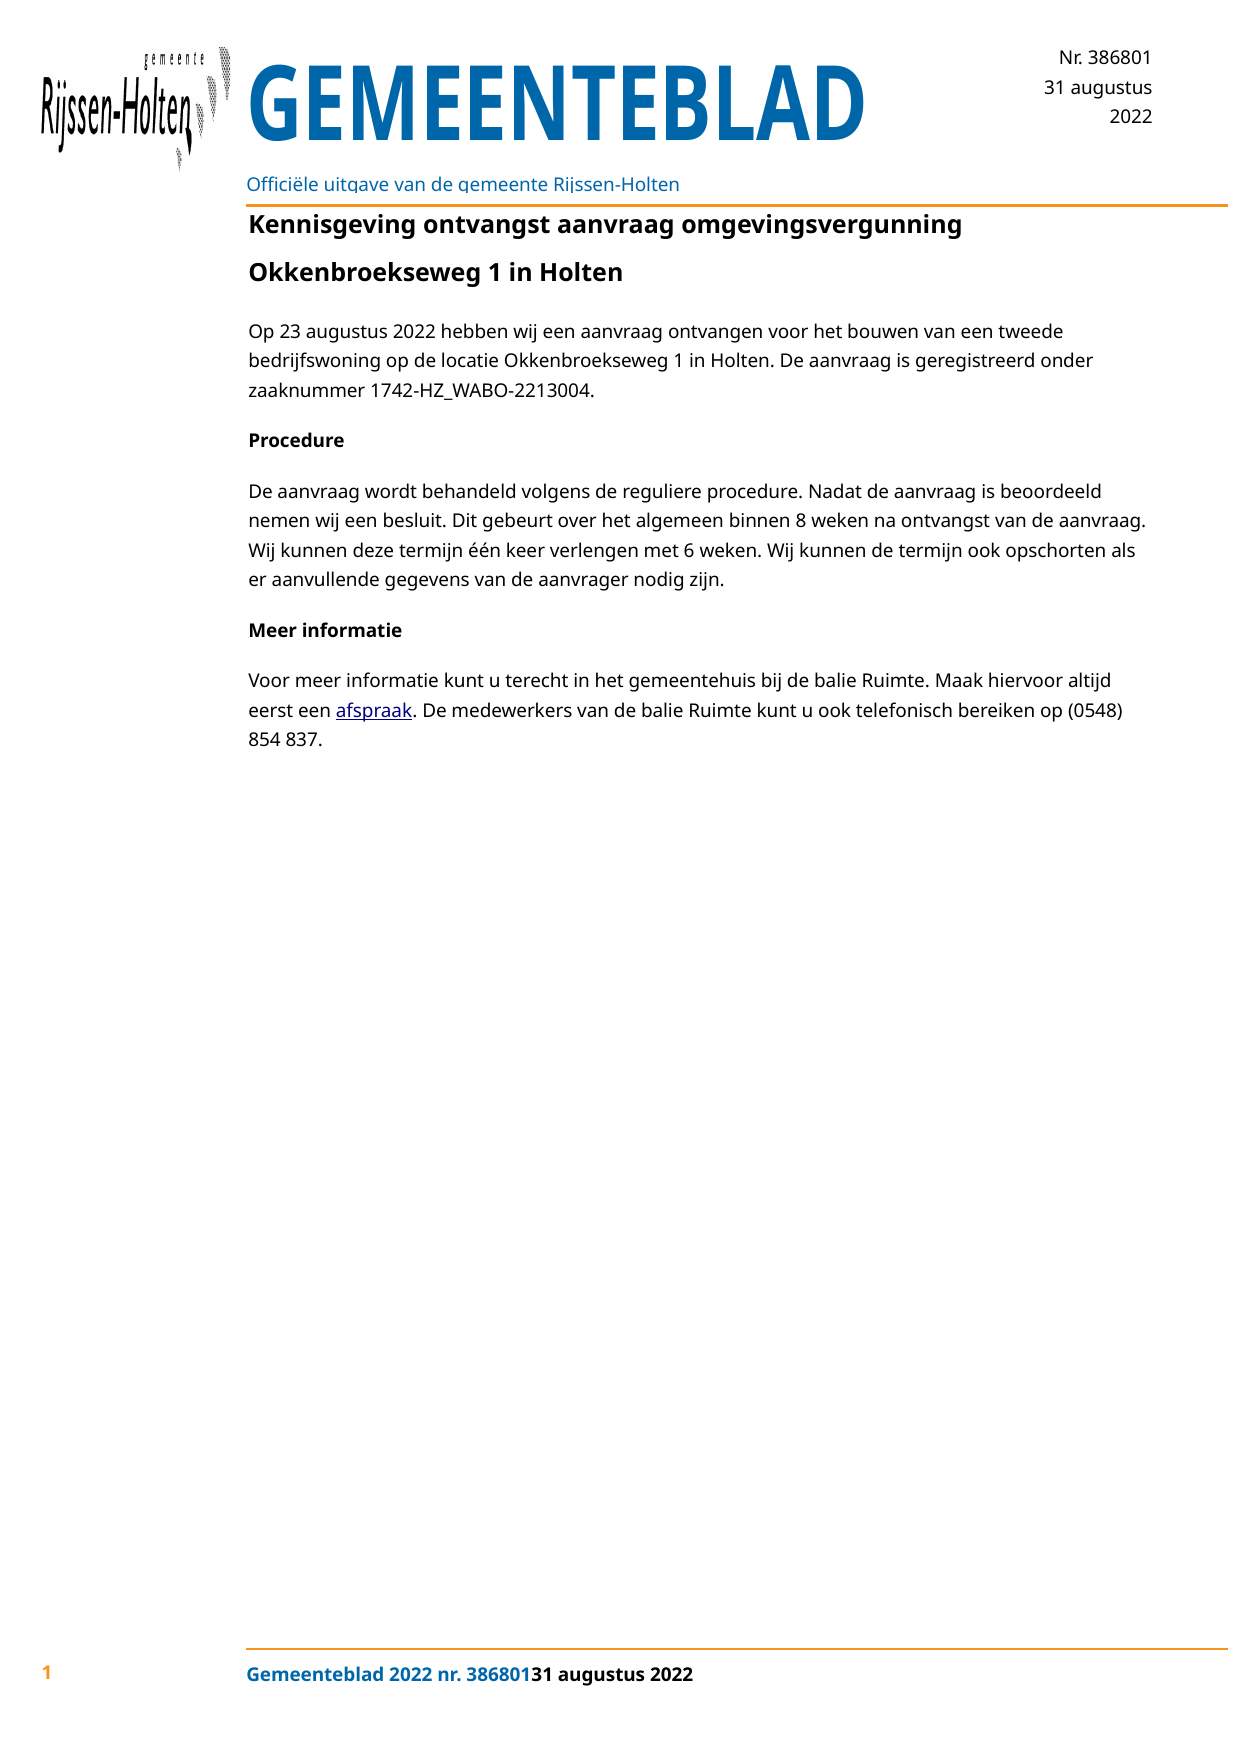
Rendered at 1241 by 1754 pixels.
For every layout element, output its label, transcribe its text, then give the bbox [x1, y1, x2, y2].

text Meer informatie [248, 617, 1152, 643]
picture [41, 47, 231, 172]
text Procedure [248, 427, 1152, 453]
text Kennisgeving ontvangst aanvraag omgevingsvergunning Okkenbroekseweg 1 in Holten [248, 207, 1152, 288]
text Op 23 augustus 2022 hebben wij een aanvraag ontvangen voor het bouwen van een tweede bedrijfswoning op de locatie Okkenbroekseweg 1 in Holten. De aanvraag is geregistreerd onder zaaknummer 1742-HZ_WABO-2213004. [248, 318, 1152, 403]
text De aanvraag wordt behandeld volgens de reguliere procedure. Nadat de aanvraag is beoordeeld nemen wij een besluit. Dit gebeurt over het algemeen binnen 8 weken na ontvangst van de aanvraag. Wij kunnen deze termijn één keer verlengen met 6 weken. Wij kunnen de termijn ook opschorten als er aanvullende gegevens van de aanvrager nodig zijn. [248, 478, 1152, 592]
text Voor meer informatie kunt u terecht in het gemeentehuis bij de balie Ruimte. Maak hiervoor altijd eerst een afspraak. De medewerkers van de balie Ruimte kunt u ook telefonisch bereiken op (0548) 854 837. [248, 667, 1152, 752]
